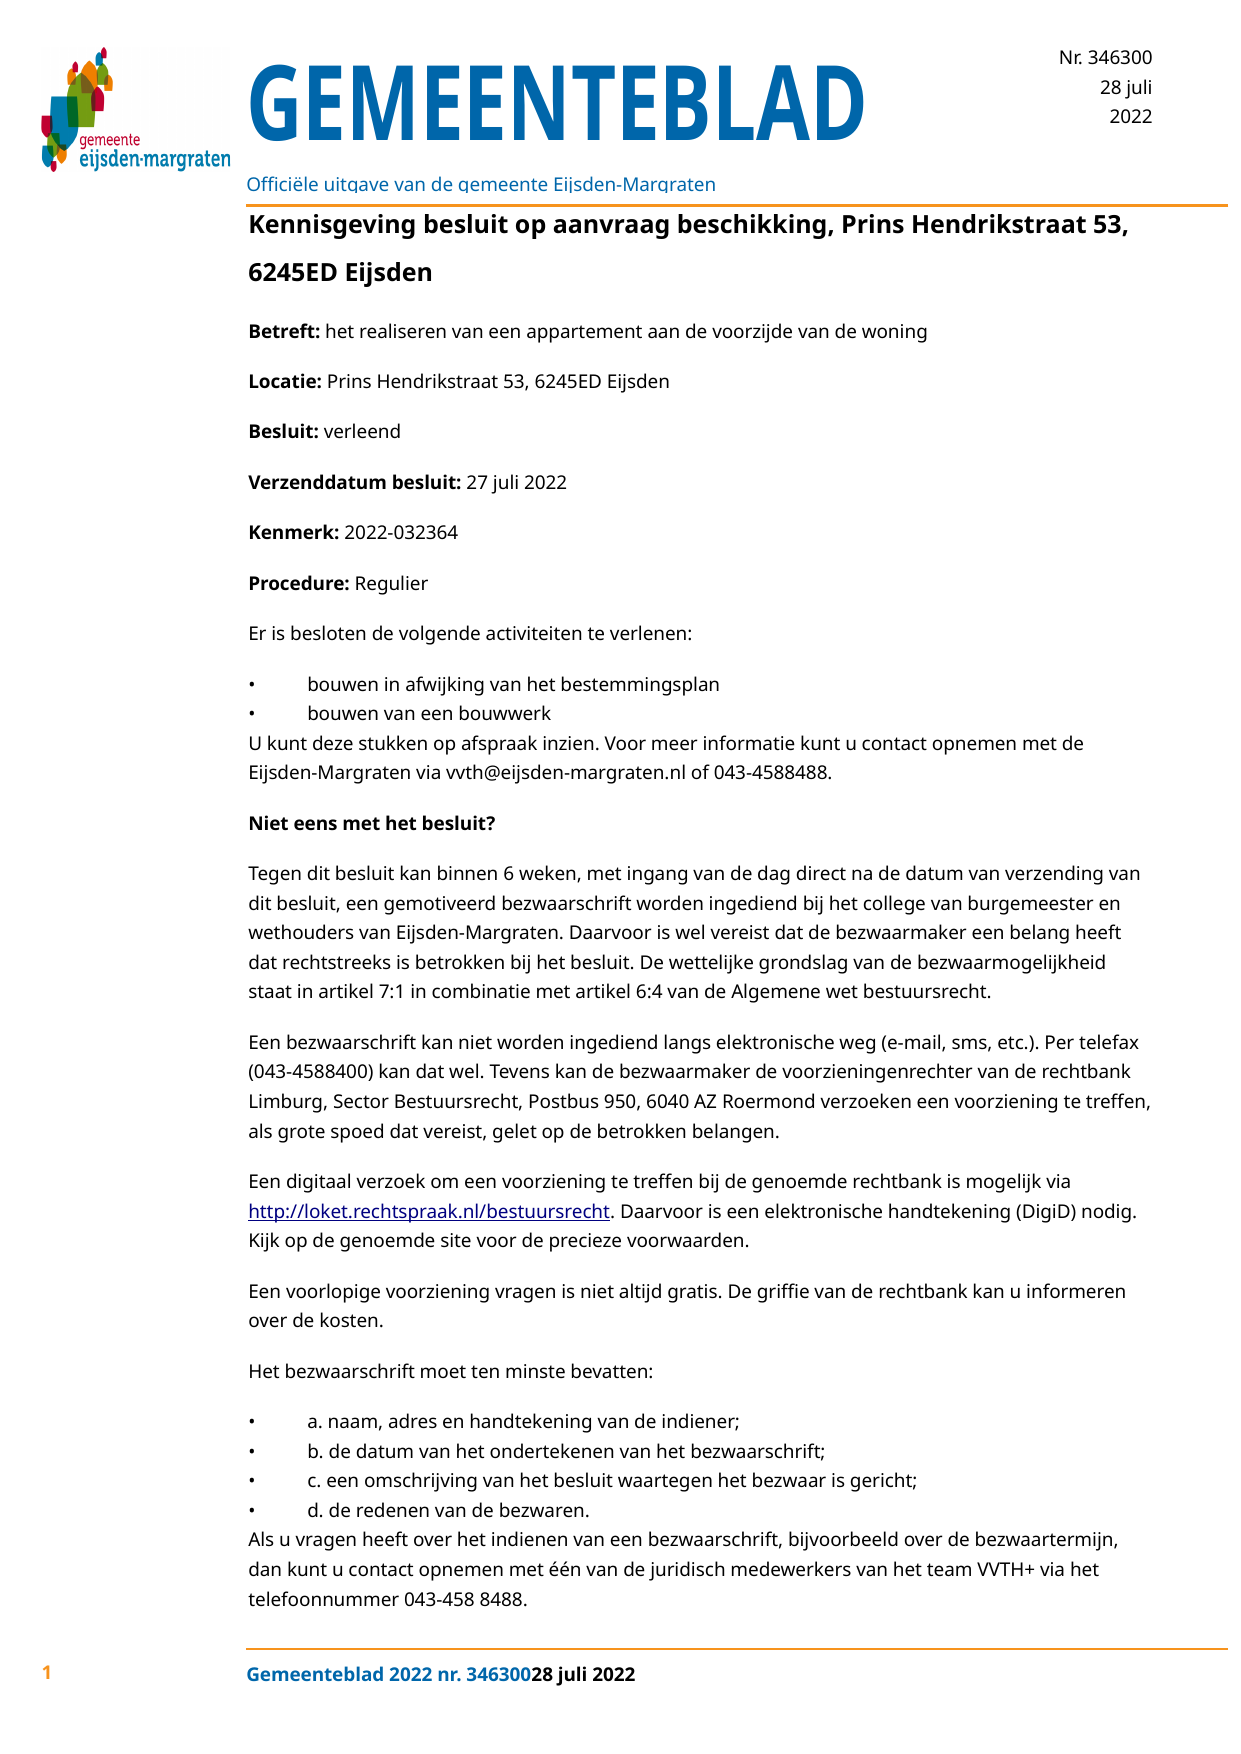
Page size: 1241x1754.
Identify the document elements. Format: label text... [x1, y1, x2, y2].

text Kennisgeving besluit op aanvraag beschikking, Prins Hendrikstraat 53, 6245ED Eijsden [248, 207, 1152, 288]
picture [41, 47, 231, 172]
text Tegen dit besluit kan binnen 6 weken, met ingang van de dag direct na de datum van verzending van dit besluit, een gemotiveerd bezwaarschrift worden ingediend bij het college van burgemeester en wethouders van Eijsden-Margraten. Daarvoor is wel vereist dat de bezwaarmaker een belang heeft dat rechtstreeks is betrokken bij het besluit. De wettelijke grondslag van de bezwaarmogelijkheid staat in artikel 7:1 in combinatie met artikel 6:4 van de Algemene wet bestuursrecht. [248, 860, 1152, 1004]
text U kunt deze stukken op afspraak inzien. Voor meer informatie kunt u contact opnemen met de Eijsden-Margraten via vvth@eijsden-margraten.nl of 043-4588488. [248, 730, 1152, 785]
text Een digitaal verzoek om een voorziening te treffen bij de genoemde rechtbank is mogelijk via http://loket.rechtspraak.nl/bestuursrecht. Daarvoor is een elektronische handtekening (DigiD) nodig. Kijk op de genoemde site voor de precieze voorwaarden. [248, 1168, 1152, 1253]
text Besluit: verleend [248, 419, 1152, 444]
text Als u vragen heeft over het indienen van een bezwaarschrift, bijvoorbeeld over de bezwaartermijn, dan kunt u contact opnemen met één van de juridisch medewerkers van het team VVTH+ via het telefoonnummer 043-458 8488. [248, 1527, 1152, 1612]
text Er is besloten de volgende activiteiten te verlenen: [248, 620, 1152, 646]
text Procedure: Regulier [248, 570, 1152, 596]
text Betreft: het realiseren van een appartement aan de voorzijde van de woning [248, 318, 1152, 344]
text Een bezwaarschrift kan niet worden ingediend langs elektronische weg (e-mail, sms, etc.). Per telefax (043-4588400) kan dat wel. Tevens kan de bezwaarmaker de voorzieningenrechter van de rechtbank Limburg, Sector Bestuursrecht, Postbus 950, 6040 AZ Roermond verzoeken een voorziening te treffen, als grote spoed dat vereist, gelet op de betrokken belangen. [248, 1029, 1152, 1144]
list a. naam, adres en handtekening van de indiener; [248, 1408, 1152, 1434]
list bouwen in afwijking van het bestemmingsplan [248, 671, 1152, 697]
list bouwen van een bouwwerk [248, 700, 1152, 726]
text Verzenddatum besluit: 27 juli 2022 [248, 469, 1152, 495]
text Kenmerk: 2022-032364 [248, 519, 1152, 545]
text Locatie: Prins Hendrikstraat 53, 6245ED Eijsden [248, 368, 1152, 394]
list c. een omschrijving van het besluit waartegen het bezwaar is gericht; [248, 1467, 1152, 1493]
list d. de redenen van de bezwaren. [248, 1497, 1152, 1523]
list b. de datum van het ondertekenen van het bezwaarschrift; [248, 1438, 1152, 1464]
text Niet eens met het besluit? [248, 810, 1152, 836]
text Een voorlopige voorziening vragen is niet altijd gratis. De griffie van de rechtbank kan u informeren over de kosten. [248, 1278, 1152, 1333]
text Het bezwaarschrift moet ten minste bevatten: [248, 1358, 1152, 1384]
